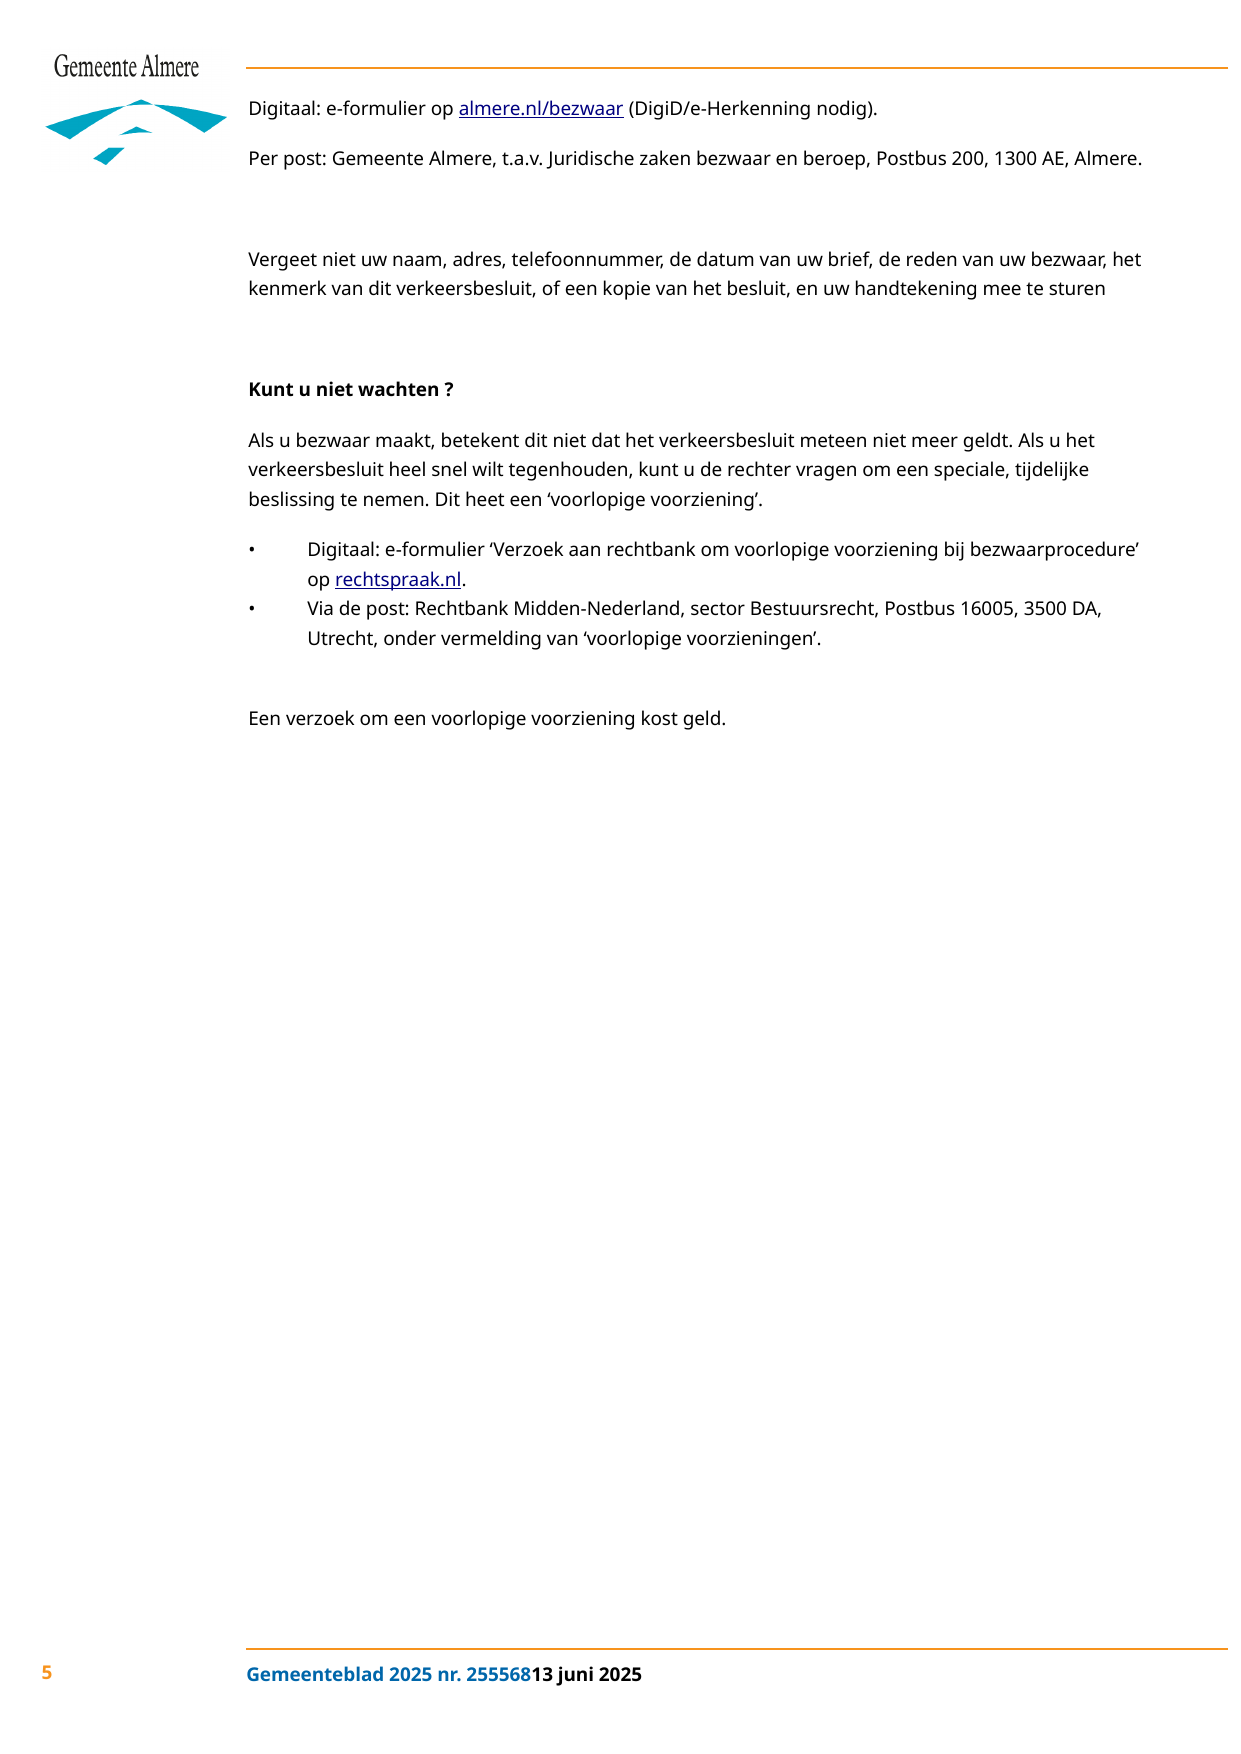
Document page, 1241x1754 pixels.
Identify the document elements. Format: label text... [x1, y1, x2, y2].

text Een verzoek om een voorlopige voorziening kost geld. [248, 705, 1152, 731]
picture [41, 47, 231, 172]
text Als u bezwaar maakt, betekent dit niet dat het verkeersbesluit meteen niet meer geldt. Als u het verkeersbesluit heel snel wilt tegenhouden, kunt u de rechter vragen om een speciale, tijdelijke beslissing te nemen. Dit heet een ‘voorlopige voorziening’. [248, 427, 1152, 512]
text Digitaal: e-formulier op almere.nl/bezwaar (DigiD/e-Herkenning nodig). [248, 95, 1152, 121]
list Via de post: Rechtbank Midden-Nederland, sector Bestuursrecht, Postbus 16005, 3500 DA, Utrecht, onder vermelding van ‘voorlopige voorzieningen’. [248, 596, 1152, 651]
list Digitaal: e-formulier ‘Verzoek aan rechtbank om voorlopige voorziening bij bezwaarprocedure’ op rechtspraak.nl. [248, 536, 1152, 592]
text Kunt u niet wachten ? [248, 376, 1152, 402]
text Vergeet niet uw naam, adres, telefoonnummer, de datum van uw brief, de reden van uw bezwaar, het kenmerk van dit verkeersbesluit, of een kopie van het besluit, en uw handtekening mee te sturen [248, 246, 1152, 301]
text Per post: Gemeente Almere, t.a.v. Juridische zaken bezwaar en beroep, Postbus 200, 1300 AE, Almere. [248, 145, 1152, 171]
